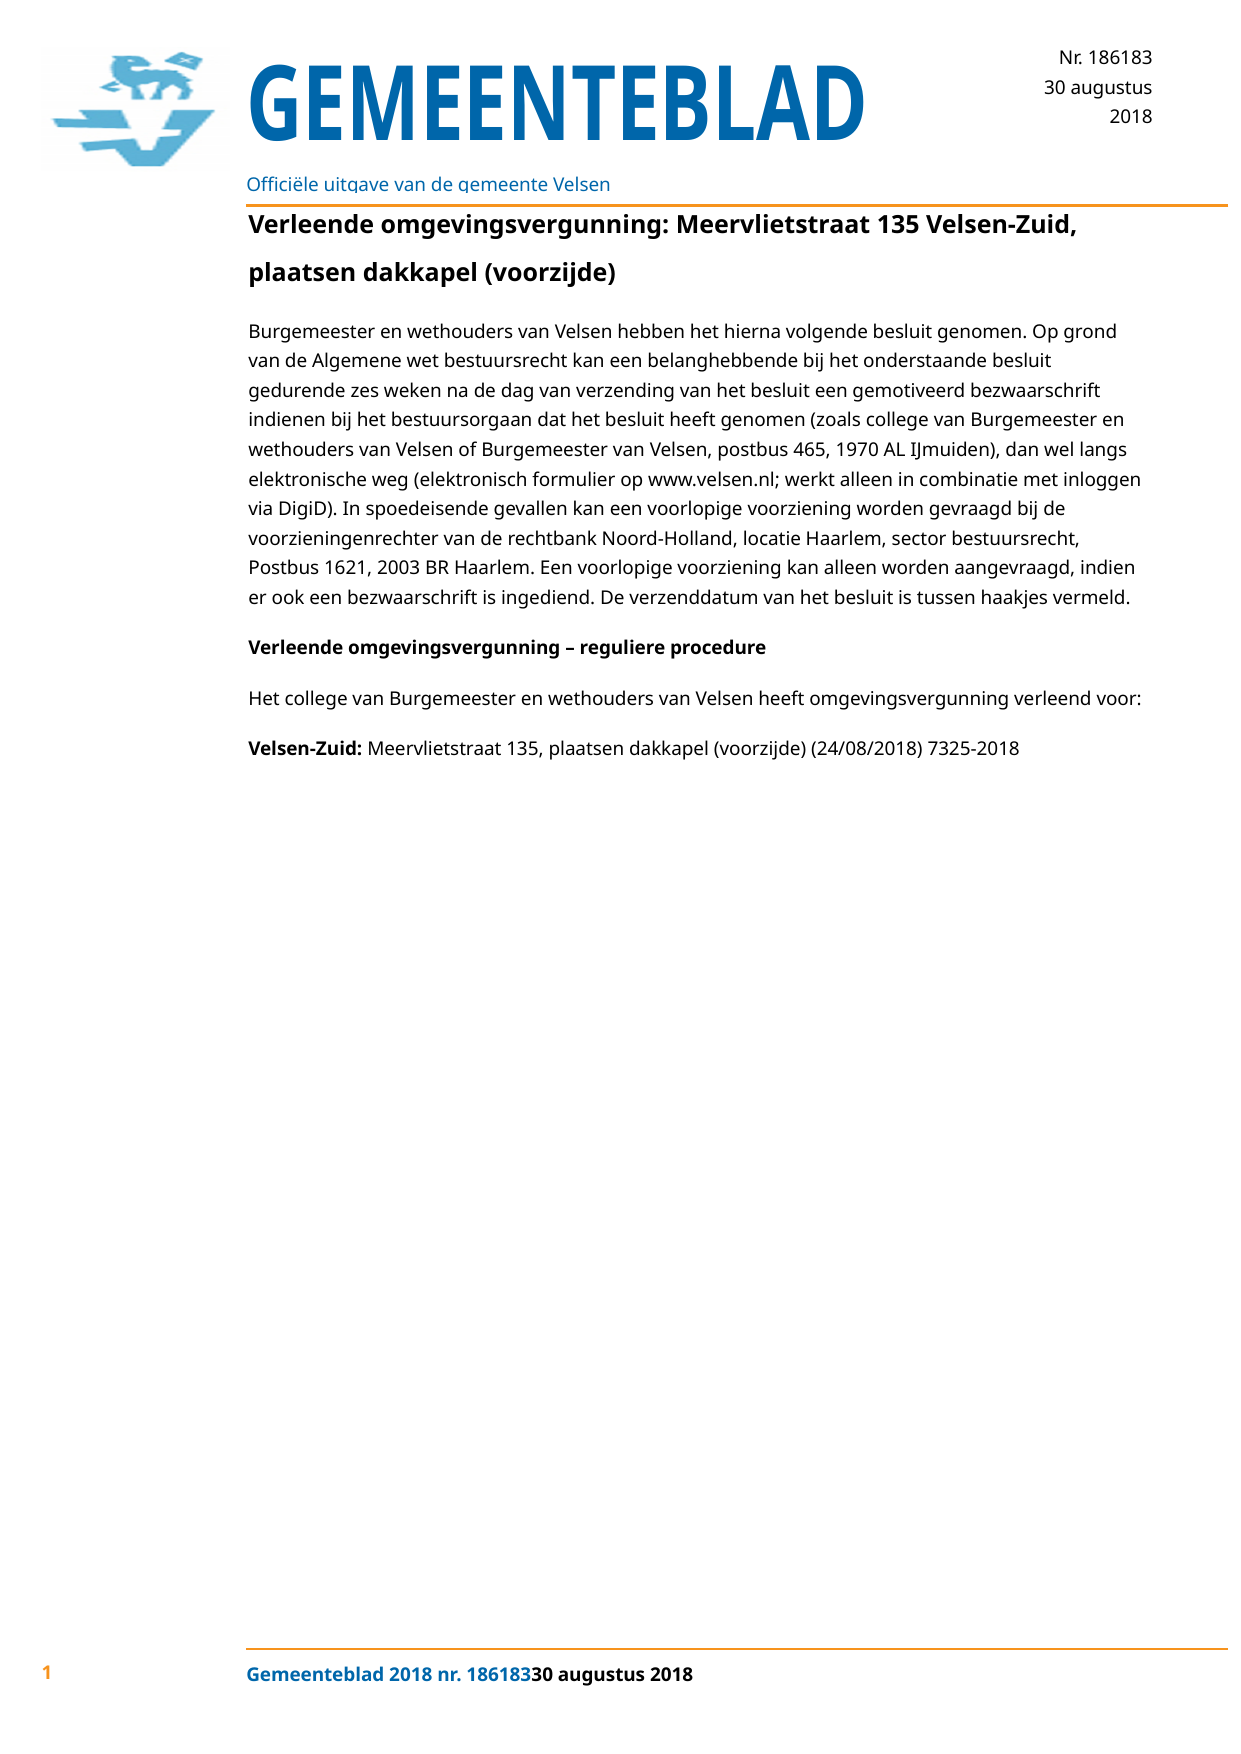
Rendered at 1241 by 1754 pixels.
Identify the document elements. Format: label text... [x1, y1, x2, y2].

text Verleende omgevingsvergunning – reguliere procedure [248, 634, 1152, 660]
text Burgemeester en wethouders van Velsen hebben het hierna volgende besluit genomen. Op grond van de Algemene wet bestuursrecht kan een belanghebbende bij het onderstaande besluit gedurende zes weken na de dag van verzending van het besluit een gemotiveerd bezwaarschrift indienen bij het bestuursorgaan dat het besluit heeft genomen (zoals college van Burgemeester en wethouders van Velsen of Burgemeester van Velsen, postbus 465, 1970 AL IJmuiden), dan wel langs elektronische weg (elektronisch formulier op www.velsen.nl; werkt alleen in combinatie met inloggen via DigiD). In spoedeisende gevallen kan een voorlopige voorziening worden gevraagd bij de voorzieningenrechter van de rechtbank Noord-Holland, locatie Haarlem, sector bestuursrecht, Postbus 1621, 2003 BR Haarlem. Een voorlopige voorziening kan alleen worden aangevraagd, indien er ook een bezwaarschrift is ingediend. De verzenddatum van het besluit is tussen haakjes vermeld. [248, 318, 1152, 610]
text Velsen-Zuid: Meervlietstraat 135, plaatsen dakkapel (voorzijde) (24/08/2018) 7325-2018 [248, 735, 1152, 761]
text Verleende omgevingsvergunning: Meervlietstraat 135 Velsen-Zuid, plaatsen dakkapel (voorzijde) [248, 207, 1152, 288]
text Het college van Burgemeester en wethouders van Velsen heeft omgevingsvergunning verleend voor: [248, 685, 1152, 711]
picture [41, 47, 231, 172]
